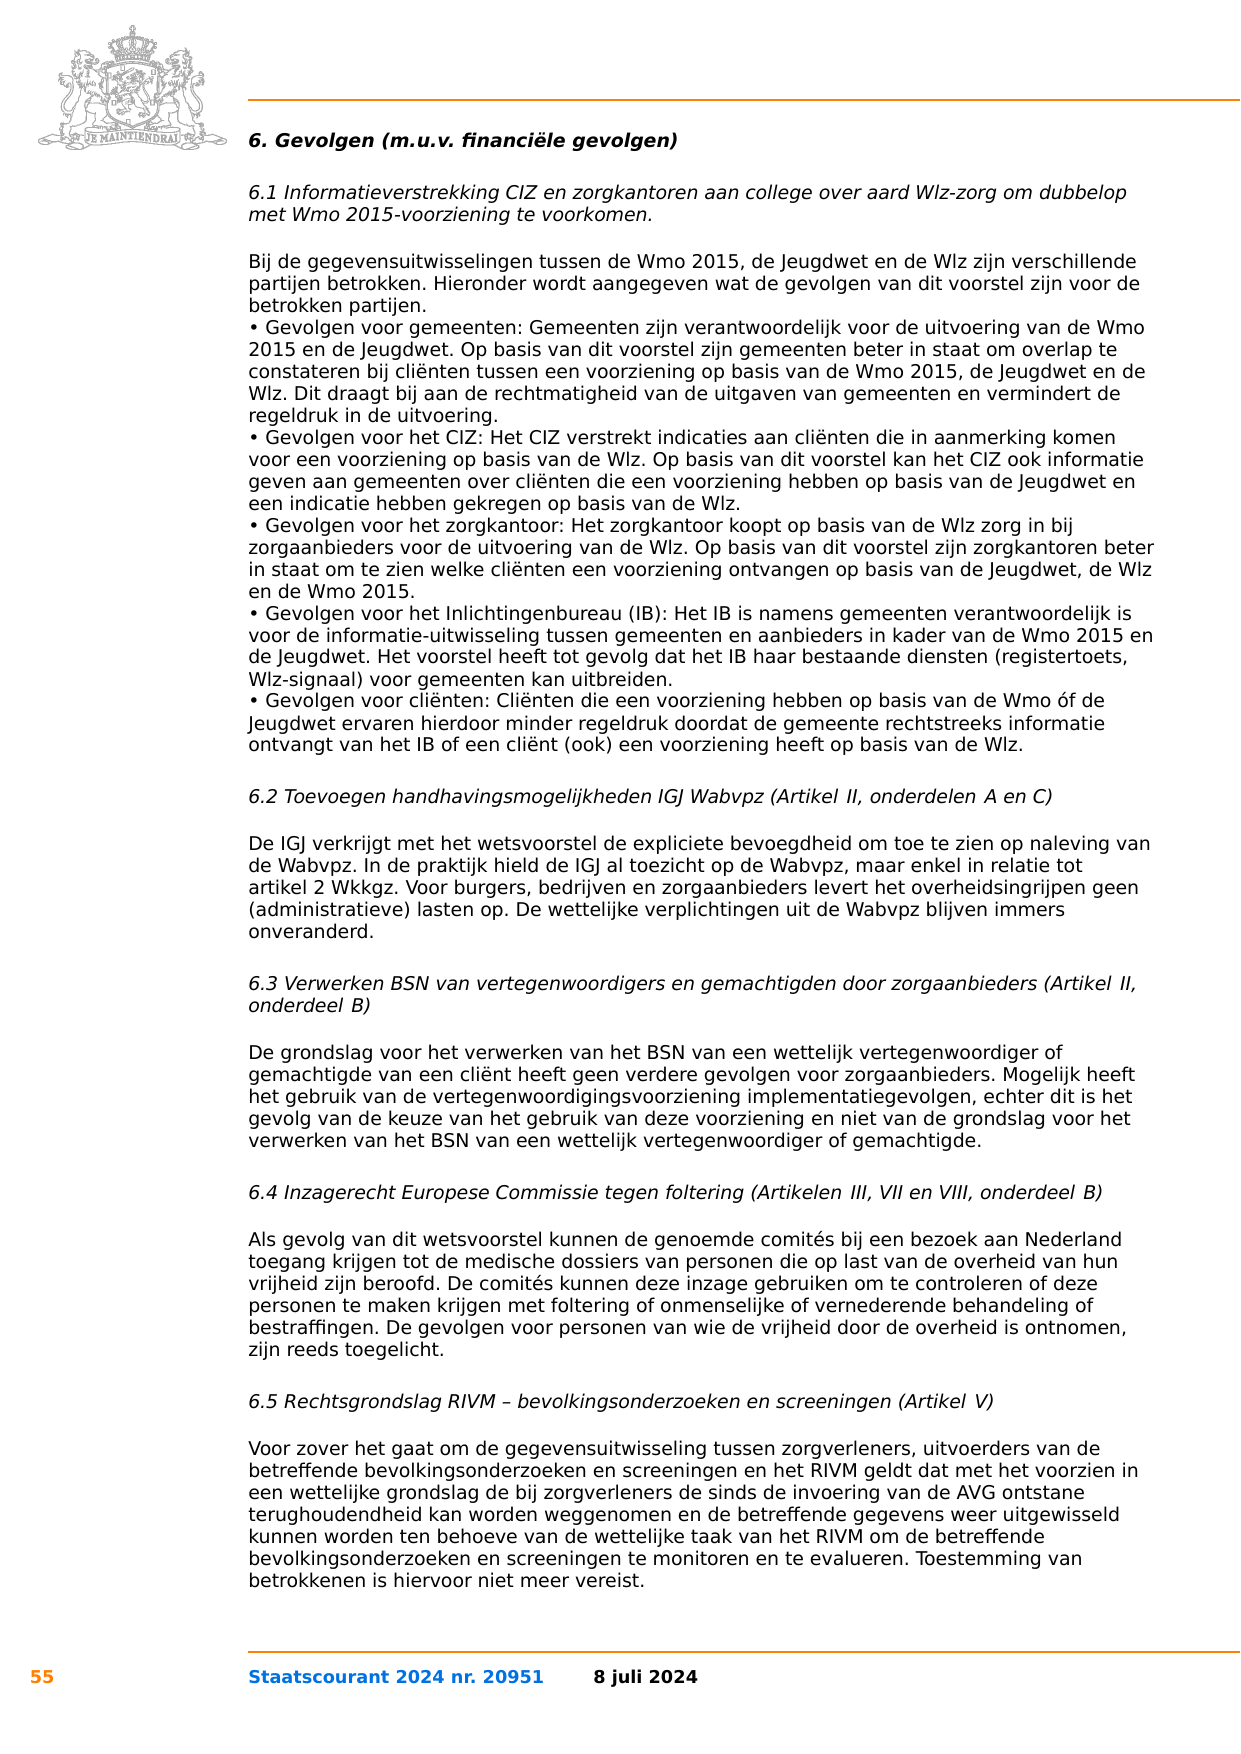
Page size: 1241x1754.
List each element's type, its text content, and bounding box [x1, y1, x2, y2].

subtitle 6.3 Verwerken BSN van vertegenwoordigers en gemachtigden door zorgaanbieders (Artikel II, onderdeel B) [248, 973, 1163, 1017]
text • Gevolgen voor het zorgkantoor: Het zorgkantoor koopt op basis van de Wlz zorg in bij zorgaanbieders voor de uitvoering van de Wlz. Op basis van dit voorstel zijn zorgkantoren beter in staat om te zien welke cliënten een voorziening ontvangen op basis van de Jeugdwet, de Wlz en de Wmo 2015. [248, 514, 1163, 602]
text Bij de gegevensuitwisselingen tussen de Wmo 2015, de Jeugdwet en de Wlz zijn verschillende partijen betrokken. Hieronder wordt aangegeven wat de gevolgen van dit voorstel zijn voor de betrokken partijen. [248, 251, 1163, 317]
picture [38, 25, 227, 150]
text Voor zover het gaat om de gegevensuitwisseling tussen zorgverleners, uitvoerders van de betreffende bevolkingsonderzoeken en screeningen en het RIVM geldt dat met het voorzien in een wettelijke grondslag de bij zorgverleners de sinds de invoering van de AVG ontstane terughoudendheid kan worden weggenomen en de betreffende gegevens weer uitgewisseld kunnen worden ten behoeve van de wettelijke taak van het RIVM om de betreffende bevolkingsonderzoeken en screeningen te monitoren en te evalueren. Toestemming van betrokkenen is hiervoor niet meer vereist. [248, 1438, 1163, 1592]
text • Gevolgen voor het CIZ: Het CIZ verstrekt indicaties aan cliënten die in aanmerking komen voor een voorziening op basis van de Wlz. Op basis van dit voorstel kan het CIZ ook informatie geven aan gemeenten over cliënten die een voorziening hebben op basis van de Jeugdwet en een indicatie hebben gekregen op basis van de Wlz. [248, 427, 1163, 514]
text • Gevolgen voor gemeenten: Gemeenten zijn verantwoordelijk voor de uitvoering van de Wmo 2015 en de Jeugdwet. Op basis van dit voorstel zijn gemeenten beter in staat om overlap te constateren bij cliënten tussen een voorziening op basis van de Wmo 2015, de Jeugdwet en de Wlz. Dit draagt bij aan de rechtmatigheid van de uitgaven van gemeenten en vermindert de regeldruk in de uitvoering. [248, 317, 1163, 427]
text De grondslag voor het verwerken van het BSN van een wettelijk vertegenwoordiger of gemachtigde van een cliënt heeft geen verdere gevolgen voor zorgaanbieders. Mogelijk heeft het gebruik van de vertegenwoordigingsvoorziening implementatiegevolgen, echter dit is het gevolg van de keuze van het gebruik van deze voorziening en niet van de grondslag voor het verwerken van het BSN van een wettelijk vertegenwoordiger of gemachtigde. [248, 1042, 1163, 1152]
text Als gevolg van dit wetsvoorstel kunnen de genoemde comités bij een bezoek aan Nederland toegang krijgen tot de medische dossiers van personen die op last van de overheid van hun vrijheid zijn beroofd. De comités kunnen deze inzage gebruiken om te controleren of deze personen te maken krijgen met foltering of onmenselijke of vernederende behandeling of bestraffingen. De gevolgen voor personen van wie de vrijheid door de overheid is ontnomen, zijn reeds toegelicht. [248, 1229, 1163, 1361]
text De IGJ verkrijgt met het wetsvoorstel de expliciete bevoegdheid om toe te zien op naleving van de Wabvpz. In de praktijk hield de IGJ al toezicht op de Wabvpz, maar enkel in relatie tot artikel 2 Wkkgz. Voor burgers, bedrijven en zorgaanbieders levert het overheidsingrijpen geen (administratieve) lasten op. De wettelijke verplichtingen uit de Wabvpz blijven immers onveranderd. [248, 833, 1163, 943]
subtitle 6.1 Informatieverstrekking CIZ en zorgkantoren aan college over aard Wlz-zorg om dubbelop met Wmo 2015-voorziening te voorkomen. [248, 182, 1163, 226]
text • Gevolgen voor het Inlichtingenbureau (IB): Het IB is namens gemeenten verantwoordelijk is voor de informatie-uitwisseling tussen gemeenten en aanbieders in kader van de Wmo 2015 en de Jeugdwet. Het voorstel heeft tot gevolg dat het IB haar bestaande diensten (registertoets, Wlz-signaal) voor gemeenten kan uitbreiden. [248, 602, 1163, 690]
subtitle 6.4 Inzagerecht Europese Commissie tegen foltering (Artikelen III, VII en VIII, onderdeel B) [248, 1182, 1163, 1204]
text • Gevolgen voor cliënten: Cliënten die een voorziening hebben op basis van de Wmo óf de Jeugdwet ervaren hierdoor minder regeldruk doordat de gemeente rechtstreeks informatie ontvangt van het IB of een cliënt (ook) een voorziening heeft op basis van de Wlz. [248, 690, 1163, 756]
subtitle 6. Gevolgen (m.u.v. financiële gevolgen) [248, 130, 1163, 152]
subtitle 6.2 Toevoegen handhavingsmogelijkheden IGJ Wabvpz (Artikel II, onderdelen A en C) [248, 786, 1163, 808]
subtitle 6.5 Rechtsgrondslag RIVM – bevolkingsonderzoeken en screeningen (Artikel V) [248, 1391, 1163, 1413]
